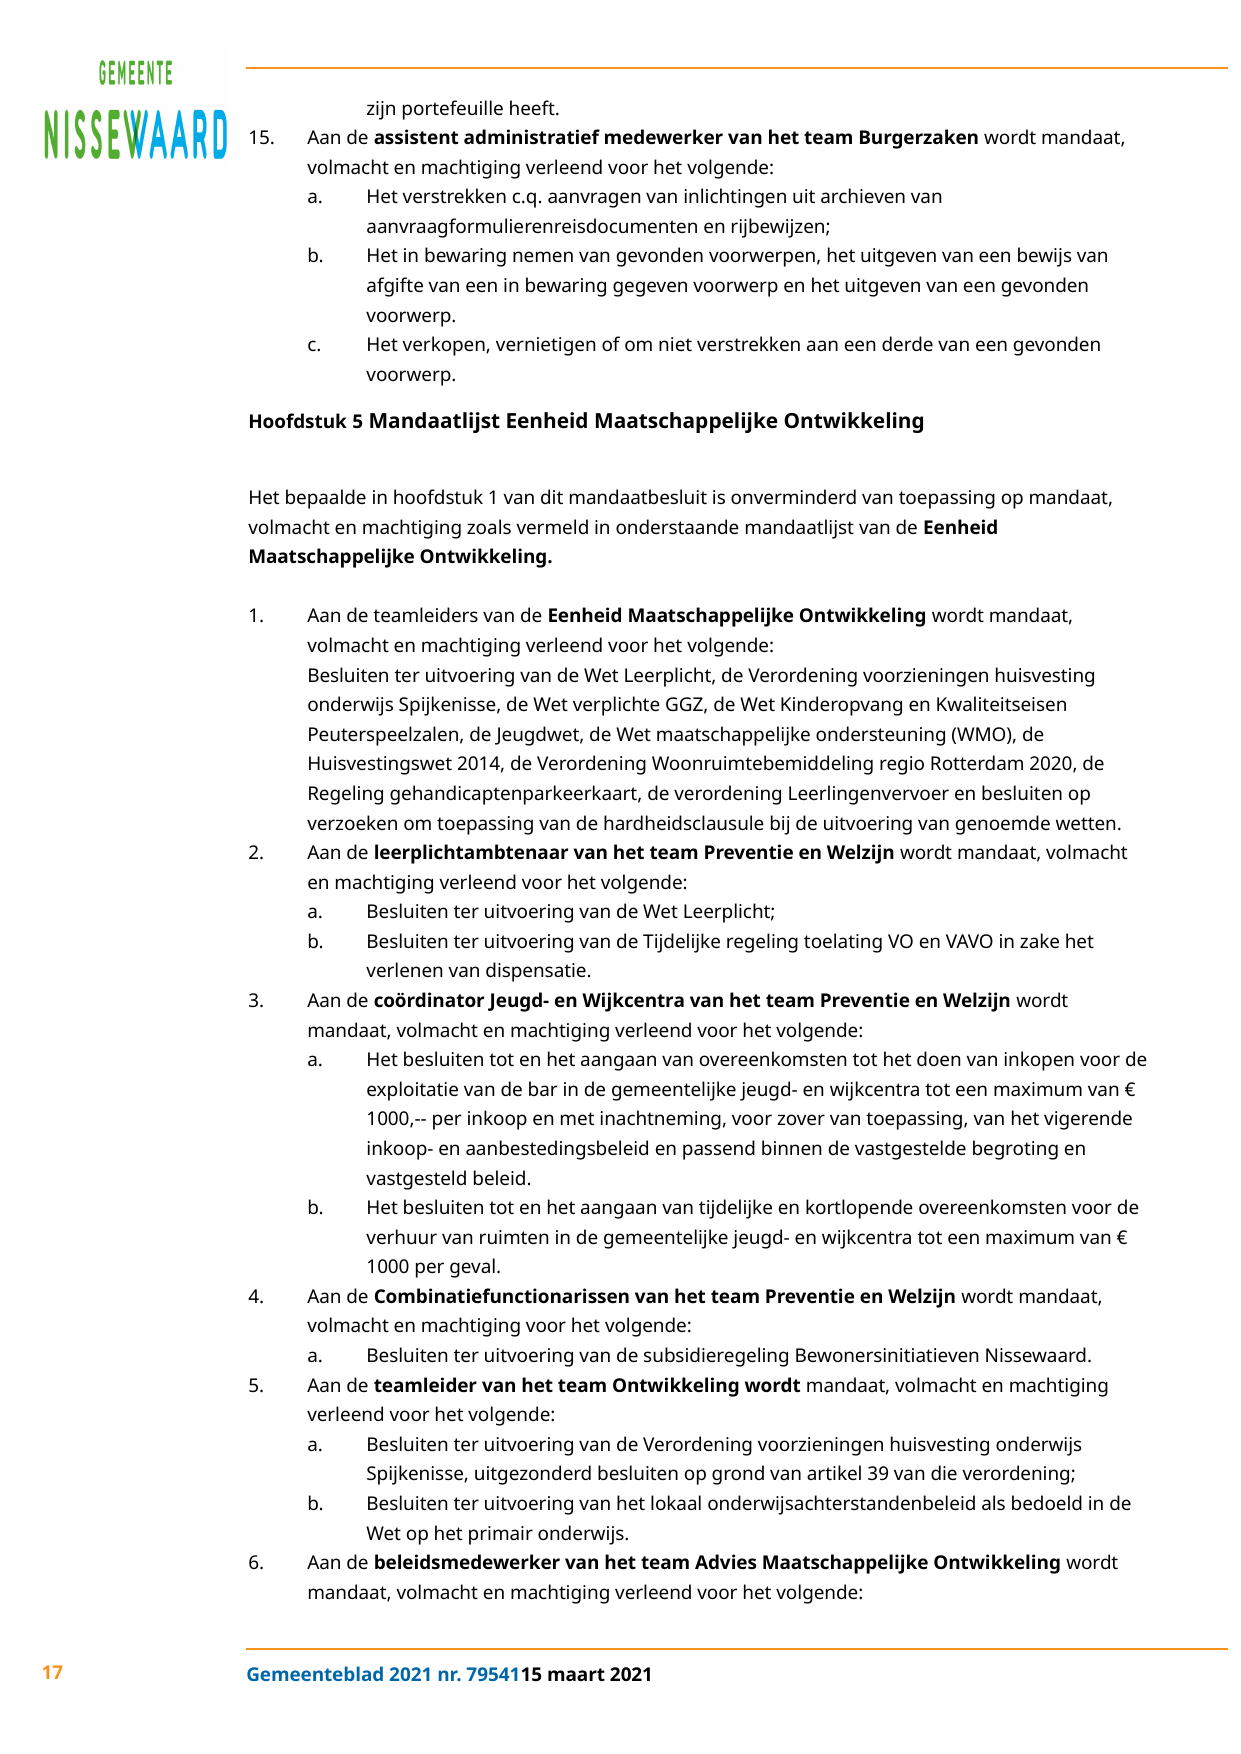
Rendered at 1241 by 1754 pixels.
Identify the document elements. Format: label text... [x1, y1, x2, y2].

list zijn portefeuille heeft. [307, 95, 1152, 121]
list Besluiten ter uitvoering van de Tijdelijke regeling toelating VO en VAVO in zake het verlenen van dispensatie. [307, 928, 1152, 983]
list Aan de leerplichtambtenaar van het team Preventie en Welzijn wordt mandaat, volmacht en machtiging verleend voor het volgende: [248, 839, 1152, 895]
list Het verstrekken c.q. aanvragen van inlichtingen uit archieven van aanvraagformulierenreisdocumenten en rijbewijzen; [307, 183, 1152, 239]
list Aan de beleidsmedewerker van het team Advies Maatschappelijke Ontwikkeling wordt mandaat, volmacht en machtiging verleend voor het volgende: [248, 1549, 1152, 1605]
list Het verkopen, vernietigen of om niet verstrekken aan een derde van een gevonden voorwerp. [307, 331, 1152, 387]
list Besluiten ter uitvoering van de Wet Leerplicht, de Verordening voorzieningen huisvesting onderwijs Spijkenisse, de Wet verplichte GGZ, de Wet Kinderopvang en Kwaliteitseisen Peuterspeelzalen, de Jeugdwet, de Wet maatschappelijke ondersteuning (WMO), de Huisvestingswet 2014, de Verordening Woonruimtebemiddeling regio Rotterdam 2020, de Regeling gehandicaptenparkeerkaart, de verordening Leerlingenvervoer en besluiten op verzoeken om toepassing van de hardheidsclausule bij de uitvoering van genoemde wetten. [248, 662, 1152, 836]
picture [41, 47, 231, 172]
list Besluiten ter uitvoering van de Wet Leerplicht; [307, 898, 1152, 924]
list Aan de assistent administratief medewerker van het team Burgerzaken wordt mandaat, volmacht en machtiging verleend voor het volgende: [248, 124, 1152, 180]
text Hoofdstuk 5 Mandaatlijst Eenheid Maatschappelijke Ontwikkeling [248, 407, 1152, 435]
list Aan de coördinator Jeugd- en Wijkcentra van het team Preventie en Welzijn wordt mandaat, volmacht en machtiging verleend voor het volgende: [248, 987, 1152, 1043]
list Het in bewaring nemen van gevonden voorwerpen, het uitgeven van een bewijs van afgifte van een in bewaring gegeven voorwerp en het uitgeven van een gevonden voorwerp. [307, 243, 1152, 328]
list Aan de teamleiders van de Eenheid Maatschappelijke Ontwikkeling wordt mandaat, volmacht en machtiging verleend voor het volgende: [248, 603, 1152, 658]
list Aan de teamleider van het team Ontwikkeling wordt mandaat, volmacht en machtiging verleend voor het volgende: [248, 1372, 1152, 1427]
list Het besluiten tot en het aangaan van tijdelijke en kortlopende overeenkomsten voor de verhuur van ruimten in de gemeentelijke jeugd- en wijkcentra tot een maximum van € 1000 per geval. [307, 1194, 1152, 1279]
list Besluiten ter uitvoering van het lokaal onderwijsachterstandenbeleid als bedoeld in de Wet op het primair onderwijs. [307, 1490, 1152, 1546]
text Het bepaalde in hoofdstuk 1 van dit mandaatbesluit is onverminderd van toepassing op mandaat, volmacht en machtiging zoals vermeld in onderstaande mandaatlijst van de Eenheid Maatschappelijke Ontwikkeling. [248, 484, 1152, 569]
list Aan de Combinatiefunctionarissen van het team Preventie en Welzijn wordt mandaat, volmacht en machtiging voor het volgende: [248, 1283, 1152, 1338]
list Het besluiten tot en het aangaan van overeenkomsten tot het doen van inkopen voor de exploitatie van de bar in de gemeentelijke jeugd- en wijkcentra tot een maximum van € 1000,-- per inkoop en met inachtneming, voor zover van toepassing, van het vigerende inkoop- en aanbestedingsbeleid en passend binnen de vastgestelde begroting en vastgesteld beleid. [307, 1046, 1152, 1191]
list Besluiten ter uitvoering van de subsidieregeling Bewonersinitiatieven Nissewaard. [307, 1342, 1152, 1368]
list Besluiten ter uitvoering van de Verordening voorzieningen huisvesting onderwijs Spijkenisse, uitgezonderd besluiten op grond van artikel 39 van die verordening; [307, 1431, 1152, 1486]
